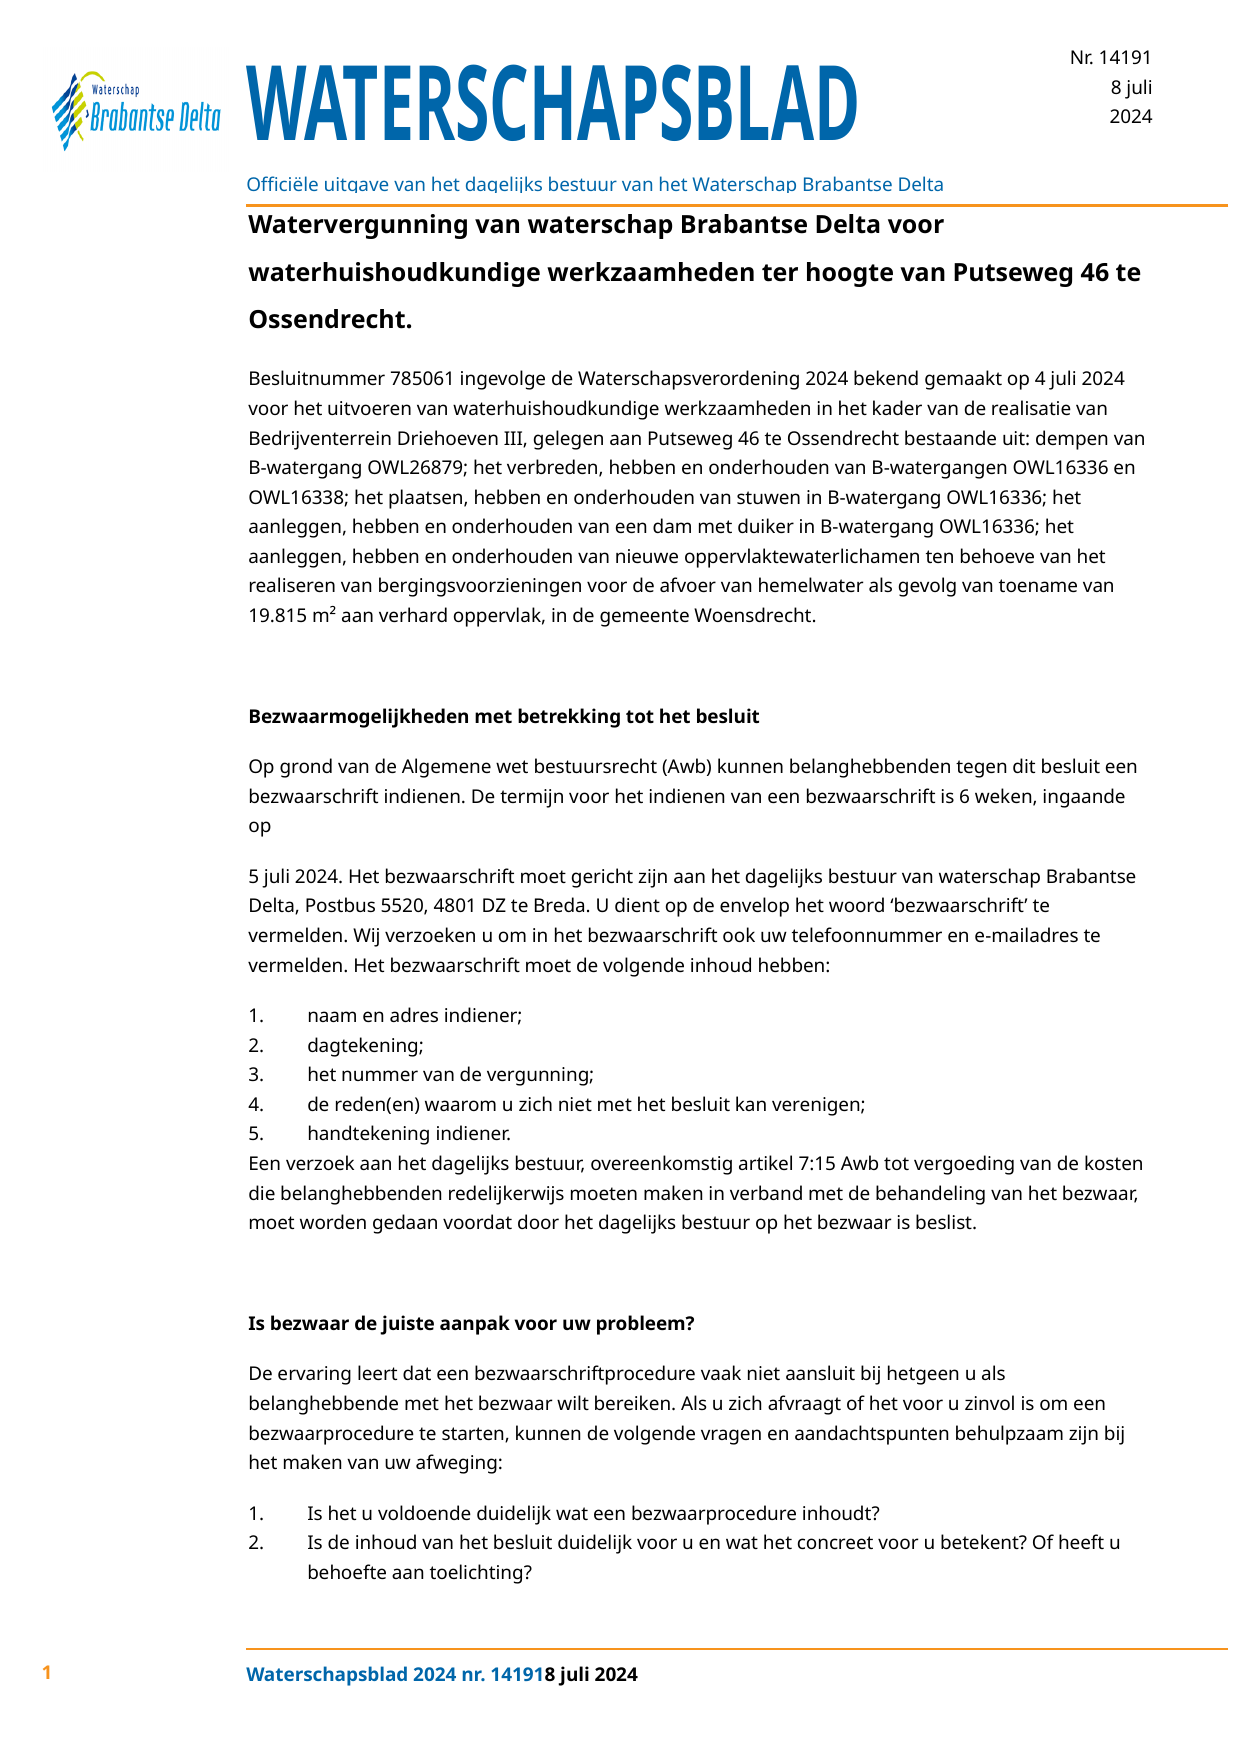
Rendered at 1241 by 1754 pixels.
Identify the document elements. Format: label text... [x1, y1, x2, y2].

picture [41, 47, 231, 172]
list het nummer van de vergunning; [248, 1061, 1152, 1087]
text De ervaring leert dat een bezwaarschriftprocedure vaak niet aansluit bij hetgeen u als belanghebbende met het bezwaar wilt bereiken. Als u zich afvraagt of het voor u zinvol is om een bezwaarprocedure te starten, kunnen de volgende vragen en aandachtspunten behulpzaam zijn bij het maken van uw afweging: [248, 1361, 1152, 1475]
list handtekening indiener. [248, 1121, 1152, 1146]
text Is bezwaar de juiste aanpak voor uw probleem? [248, 1310, 1152, 1336]
list dagtekening; [248, 1032, 1152, 1057]
text 5 juli 2024. Het bezwaarschrift moet gericht zijn aan het dagelijks bestuur van waterschap Brabantse Delta, Postbus 5520, 4801 DZ te Breda. U dient op de envelop het woord ‘bezwaarschrift’ te vermelden. Wij verzoeken u om in het bezwaarschrift ook uw telefoonnummer en e‑mailadres te vermelden. Het bezwaarschrift moet de volgende inhoud hebben: [248, 863, 1152, 977]
text Bezwaarmogelijkheden met betrekking tot het besluit [248, 703, 1152, 729]
list Is de inhoud van het besluit duidelijk voor u en wat het concreet voor u betekent? Of heeft u behoefte aan toelichting? [248, 1529, 1152, 1584]
text Besluitnummer 785061 ingevolge de Waterschapsverordening 2024 bekend gemaakt op 4 juli 2024 voor het uitvoeren van waterhuishoudkundige werkzaamheden in het kader van de realisatie van Bedrijventerrein Driehoeven III, gelegen aan Putseweg 46 te Ossendrecht bestaande uit: dempen van B-watergang OWL26879; het verbreden, hebben en onderhouden van B-watergangen OWL16336 en OWL16338; het plaatsen, hebben en onderhouden van stuwen in B-watergang OWL16336; het aanleggen, hebben en onderhouden van een dam met duiker in B-watergang OWL16336; het aanleggen, hebben en onderhouden van nieuwe oppervlaktewaterlichamen ten behoeve van het realiseren van bergingsvoorzieningen voor de afvoer van hemelwater als gevolg van toename van 19.815 m² aan verhard oppervlak, in de gemeente Woensdrecht. [248, 366, 1152, 628]
list de reden(en) waarom u zich niet met het besluit kan verenigen; [248, 1091, 1152, 1117]
list Is het u voldoende duidelijk wat een bezwaarprocedure inhoudt? [248, 1500, 1152, 1525]
text Watervergunning van waterschap Brabantse Delta voor waterhuishoudkundige werkzaamheden ter hoogte van Putseweg 46 te Ossendrecht. [248, 207, 1152, 336]
list naam en adres indiener; [248, 1002, 1152, 1028]
text Een verzoek aan het dagelijks bestuur, overeenkomstig artikel 7:15 Awb tot vergoeding van de kosten die belanghebbenden redelijkerwijs moeten maken in verband met de behandeling van het bezwaar, moet worden gedaan voordat door het dagelijks bestuur op het bezwaar is beslist. [248, 1150, 1152, 1235]
text Op grond van de Algemene wet bestuursrecht (Awb) kunnen belanghebbenden tegen dit besluit een bezwaarschrift indienen. De termijn voor het indienen van een bezwaarschrift is 6 weken, ingaande op [248, 753, 1152, 838]
